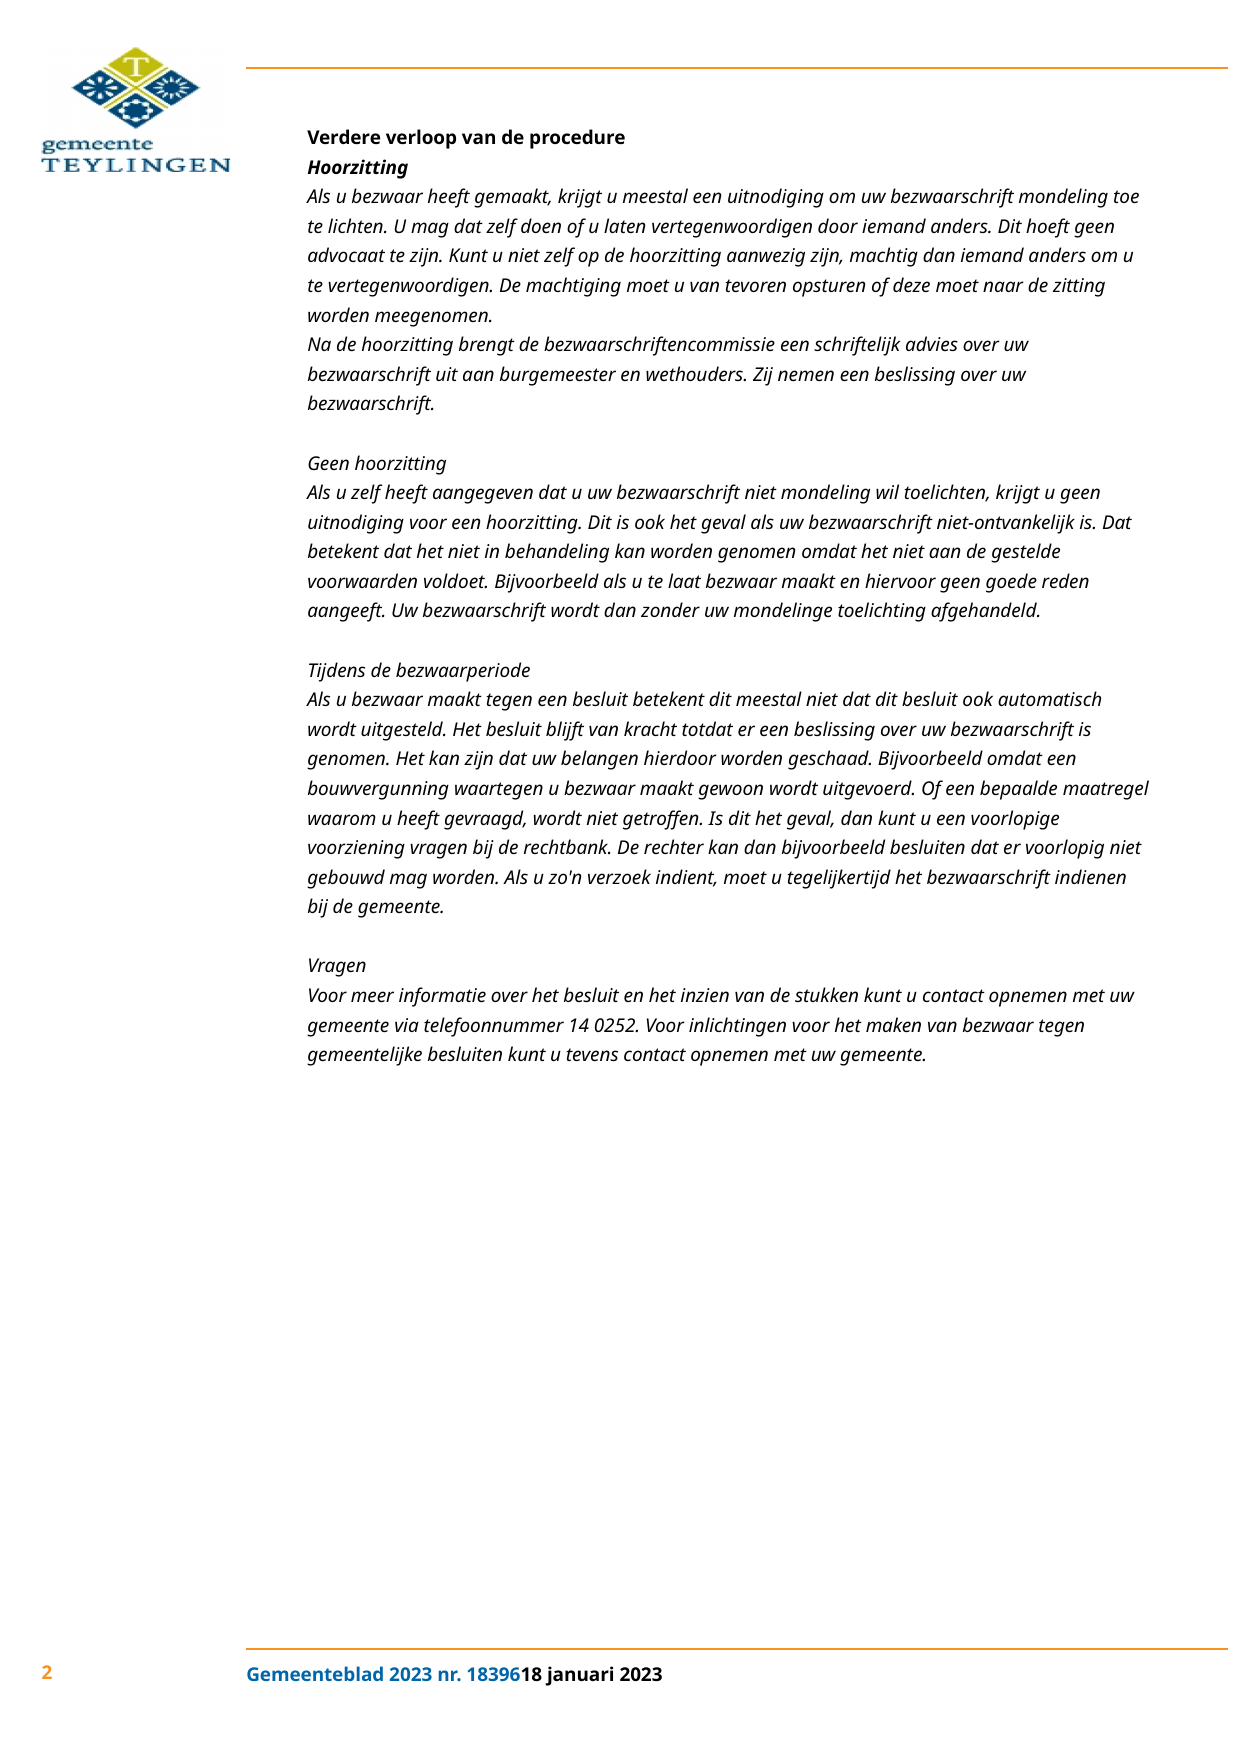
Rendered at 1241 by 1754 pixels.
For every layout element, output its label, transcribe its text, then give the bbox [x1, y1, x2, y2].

list Als u zelf heeft aangegeven dat u uw bezwaarschrift niet mondeling wil toelichten, krijgt u geen uitnodiging voor een hoorzitting. Dit is ook het geval als uw bezwaarschrift niet-ontvankelijk is. Dat betekent dat het niet in behandeling kan worden genomen omdat het niet aan de gestelde voorwaarden voldoet. Bijvoorbeeld als u te laat bezwaar maakt en hiervoor geen goede reden aangeeft. Uw bezwaarschrift wordt dan zonder uw mondelinge toelichting afgehandeld. [248, 479, 1152, 623]
list Verdere verloop van de procedure [248, 124, 1152, 150]
list Als u bezwaar maakt tegen een besluit betekent dit meestal niet dat dit besluit ook automatisch wordt uitgesteld. Het besluit blijft van kracht totdat er een beslissing over uw bezwaarschrift is genomen. Het kan zijn dat uw belangen hierdoor worden geschaad. Bijvoorbeeld omdat een bouwvergunning waartegen u bezwaar maakt gewoon wordt uitgevoerd. Of een bepaalde maatregel waarom u heeft gevraagd, wordt niet getroffen. Is dit het geval, dan kunt u een voorlopige voorziening vragen bij de rechtbank. De rechter kan dan bijvoorbeeld besluiten dat er voorlopig niet gebouwd mag worden. Als u zo'n verzoek indient, moet u tegelijkertijd het bezwaarschrift indienen bij de gemeente. [248, 686, 1152, 919]
list Geen hoorzitting [248, 450, 1152, 476]
list Als u bezwaar heeft gemaakt, krijgt u meestal een uitnodiging om uw bezwaarschrift mondeling toe te lichten. U mag dat zelf doen of u laten vertegenwoordigen door iemand anders. Dit hoeft geen advocaat te zijn. Kunt u niet zelf op de hoorzitting aanwezig zijn, machtig dan iemand anders om u te vertegenwoordigen. De machtiging moet u van tevoren opsturen of deze moet naar de zitting worden meegenomen. [248, 183, 1152, 328]
list Tijdens de bezwaarperiode [248, 657, 1152, 683]
list Vragen [248, 953, 1152, 978]
list Na de hoorzitting brengt de bezwaarschriftencommissie een schriftelijk advies over uw bezwaarschrift uit aan burgemeester en wethouders. Zij nemen een beslissing over uw bezwaarschrift. [248, 331, 1152, 416]
list Voor meer informatie over het besluit en het inzien van de stukken kunt u contact opnemen met uw gemeente via telefoonnummer 14 0252. Voor inlichtingen voor het maken van bezwaar tegen gemeentelijke besluiten kunt u tevens contact opnemen met uw gemeente. [248, 982, 1152, 1067]
list Hoorzitting [248, 154, 1152, 180]
picture [41, 47, 231, 172]
